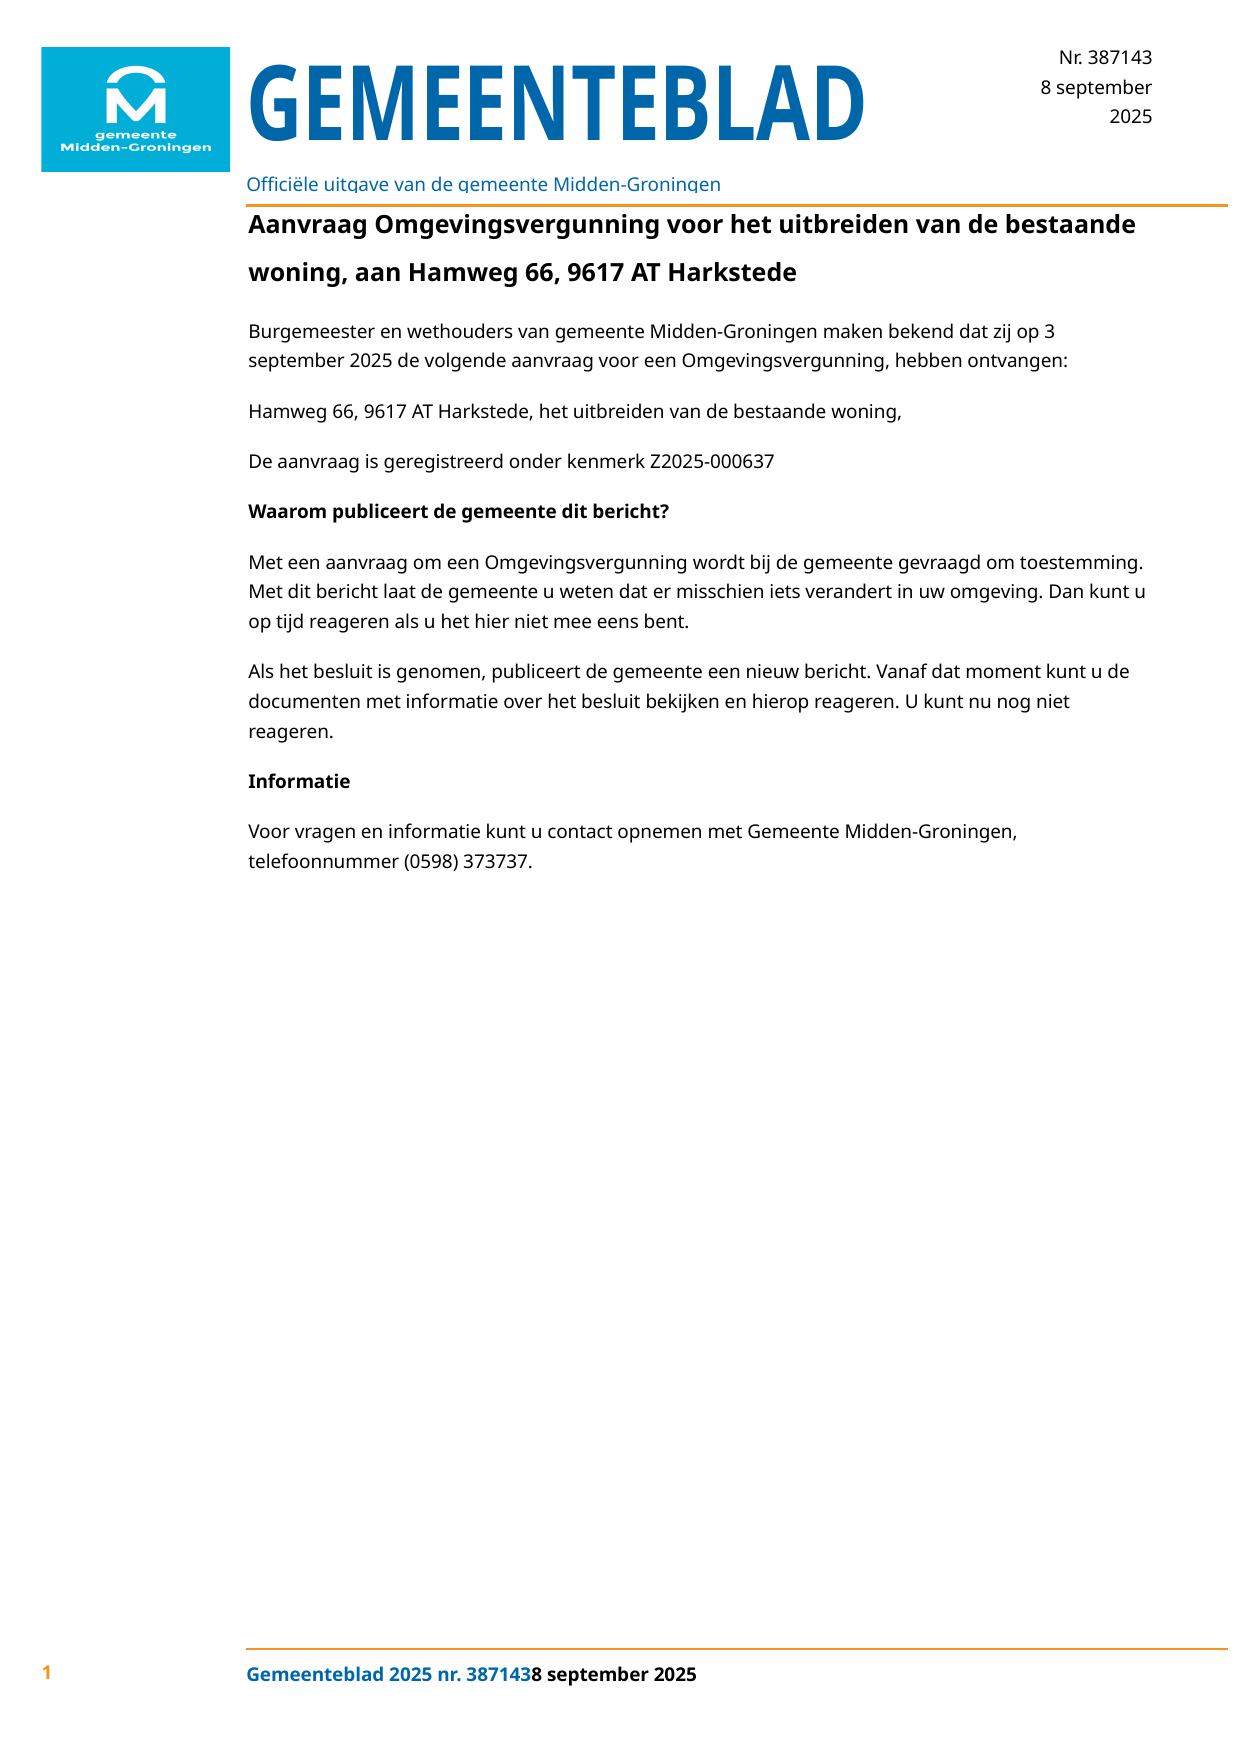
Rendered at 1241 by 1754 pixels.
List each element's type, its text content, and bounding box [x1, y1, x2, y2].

text Aanvraag Omgevingsvergunning voor het uitbreiden van de bestaande woning, aan Hamweg 66, 9617 AT Harkstede [248, 207, 1152, 288]
picture [108, 66, 164, 82]
text Als het besluit is genomen, publiceert de gemeente een nieuw bericht. Vanaf dat moment kunt u de documenten met informatie over het besluit bekijken en hierop reageren. U kunt nu nog niet reageren. [248, 659, 1152, 744]
text Hamweg 66, 9617 AT Harkstede, het uitbreiden van de bestaande woning, [248, 398, 1152, 424]
text De aanvraag is geregistreerd onder kenmerk Z2025-000637 [248, 448, 1152, 474]
text Waarom publiceert de gemeente dit bericht? [248, 499, 1152, 524]
picture [107, 89, 165, 122]
text Burgemeester en wethouders van gemeente Midden-Groningen maken bekend dat zij op 3 september 2025 de volgende aanvraag voor een Omgevingsvergunning, hebben ontvangen: [248, 318, 1152, 373]
text Informatie [248, 768, 1152, 794]
text Met een aanvraag om een Omgevingsvergunning wordt bij de gemeente gevraagd om toestemming. Met dit bericht laat de gemeente u weten dat er misschien iets verandert in uw omgeving. Dan kunt u op tijd reageren als u het hier niet mee eens bent. [248, 549, 1152, 634]
picture [184, 146, 190, 153]
text Voor vragen en informatie kunt u contact opnemen met Gemeente Midden-Groningen, telefoonnummer (0598) 373737. [248, 819, 1152, 874]
